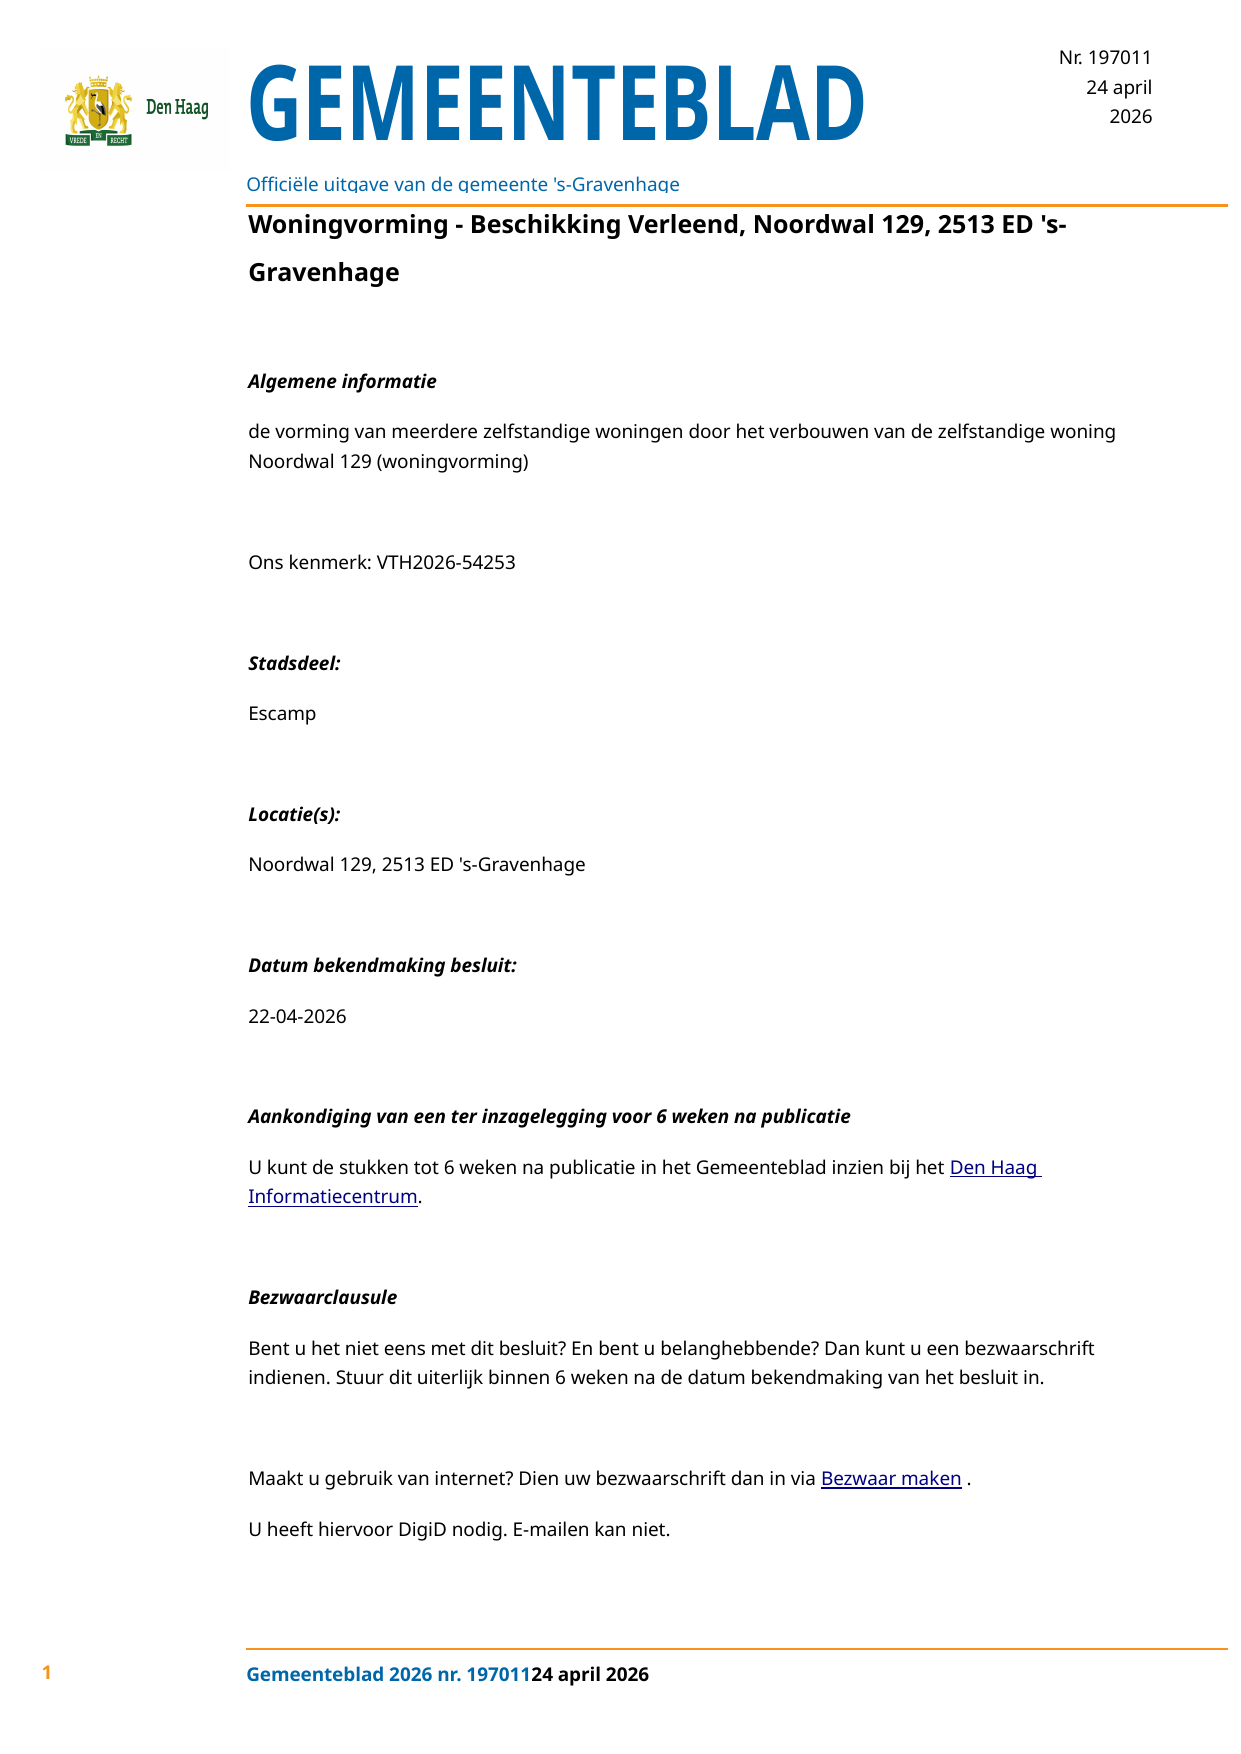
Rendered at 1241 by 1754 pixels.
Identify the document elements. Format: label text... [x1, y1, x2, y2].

text Stadsdeel: [248, 650, 1152, 676]
text Locatie(s): [248, 801, 1152, 827]
text Woningvorming - Beschikking Verleend, Noordwal 129, 2513 ED 's-Gravenhage [248, 207, 1152, 288]
text U heeft hiervoor DigiD nodig. E-mailen kan niet. [248, 1516, 1152, 1542]
text de vorming van meerdere zelfstandige woningen door het verbouwen van de zelfstandige woning Noordwal 129 (woningvorming) [248, 419, 1152, 474]
picture [41, 47, 231, 172]
text 22-04-2026 [248, 1003, 1152, 1029]
text Escamp [248, 700, 1152, 726]
text Bent u het niet eens met dit besluit? En bent u belanghebbende? Dan kunt u een bezwaarschrift indienen. Stuur dit uiterlijk binnen 6 weken na de datum bekendmaking van het besluit in. [248, 1335, 1152, 1390]
text Datum bekendmaking besluit: [248, 952, 1152, 978]
text Ons kenmerk: VTH2026-54253 [248, 549, 1152, 575]
text Algemene informatie [248, 368, 1152, 394]
text U kunt de stukken tot 6 weken na publicatie in het Gemeenteblad inzien bij het Den Haag Informatiecentrum. [248, 1154, 1152, 1209]
text Aankondiging van een ter inzagelegging voor 6 weken na publicatie [248, 1104, 1152, 1129]
text Maakt u gebruik van internet? Dien uw bezwaarschrift dan in via Bezwaar maken . [248, 1465, 1152, 1491]
text Bezwaarclausule [248, 1284, 1152, 1310]
text Noordwal 129, 2513 ED 's-Gravenhage [248, 852, 1152, 877]
